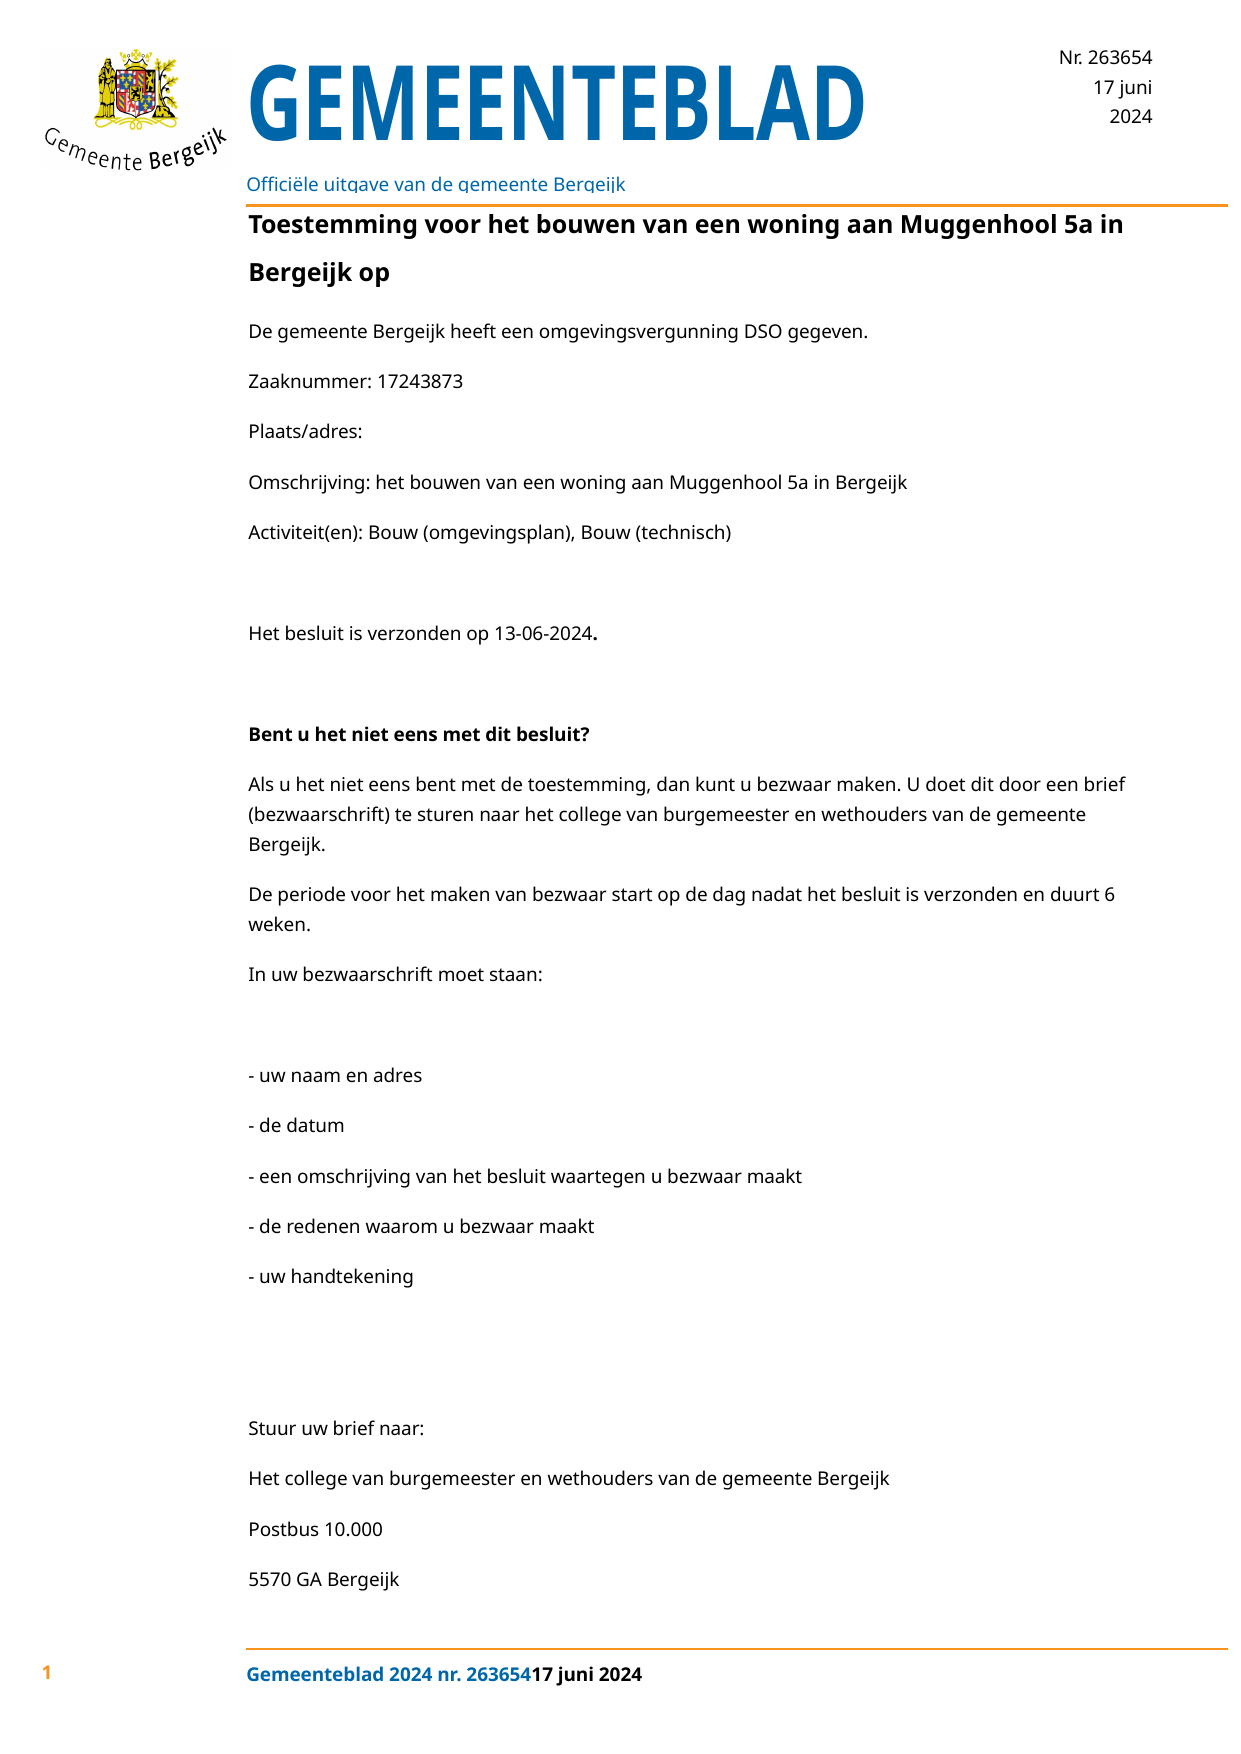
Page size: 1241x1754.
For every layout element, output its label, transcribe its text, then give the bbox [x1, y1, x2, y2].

text Als u het niet eens bent met de toestemming, dan kunt u bezwaar maken. U doet dit door een brief (bezwaarschrift) te sturen naar het college van burgemeester en wethouders van de gemeente Bergeijk. [248, 772, 1152, 857]
text Toestemming voor het bouwen van een woning aan Muggenhool 5a in Bergeijk op [248, 207, 1152, 288]
text In uw bezwaarschrift moet staan: [248, 961, 1152, 987]
text - een omschrijving van het besluit waartegen u bezwaar maakt [248, 1163, 1152, 1189]
text - de datum [248, 1112, 1152, 1138]
text Het college van burgemeester en wethouders van de gemeente Bergeijk [248, 1465, 1152, 1491]
text Postbus 10.000 [248, 1516, 1152, 1542]
text Activiteit(en): Bouw (omgevingsplan), Bouw (technisch) [248, 519, 1152, 545]
text De periode voor het maken van bezwaar start op de dag nadat het besluit is verzonden en duurt 6 weken. [248, 881, 1152, 937]
text Bent u het niet eens met dit besluit? [248, 721, 1152, 747]
text Omschrijving: het bouwen van een woning aan Muggenhool 5a in Bergeijk [248, 469, 1152, 495]
text - uw naam en adres [248, 1062, 1152, 1088]
text Stuur uw brief naar: [248, 1415, 1152, 1441]
text De gemeente Bergeijk heeft een omgevingsvergunning DSO gegeven. [248, 318, 1152, 344]
text - de redenen waarom u bezwaar maakt [248, 1213, 1152, 1239]
text Plaats/adres: [248, 419, 1152, 444]
text - uw handtekening [248, 1264, 1152, 1289]
text 5570 GA Bergeijk [248, 1566, 1152, 1592]
text Zaaknummer: 17243873 [248, 368, 1152, 394]
text Het besluit is verzonden op 13-06-2024. [248, 620, 1152, 646]
picture [41, 47, 231, 172]
